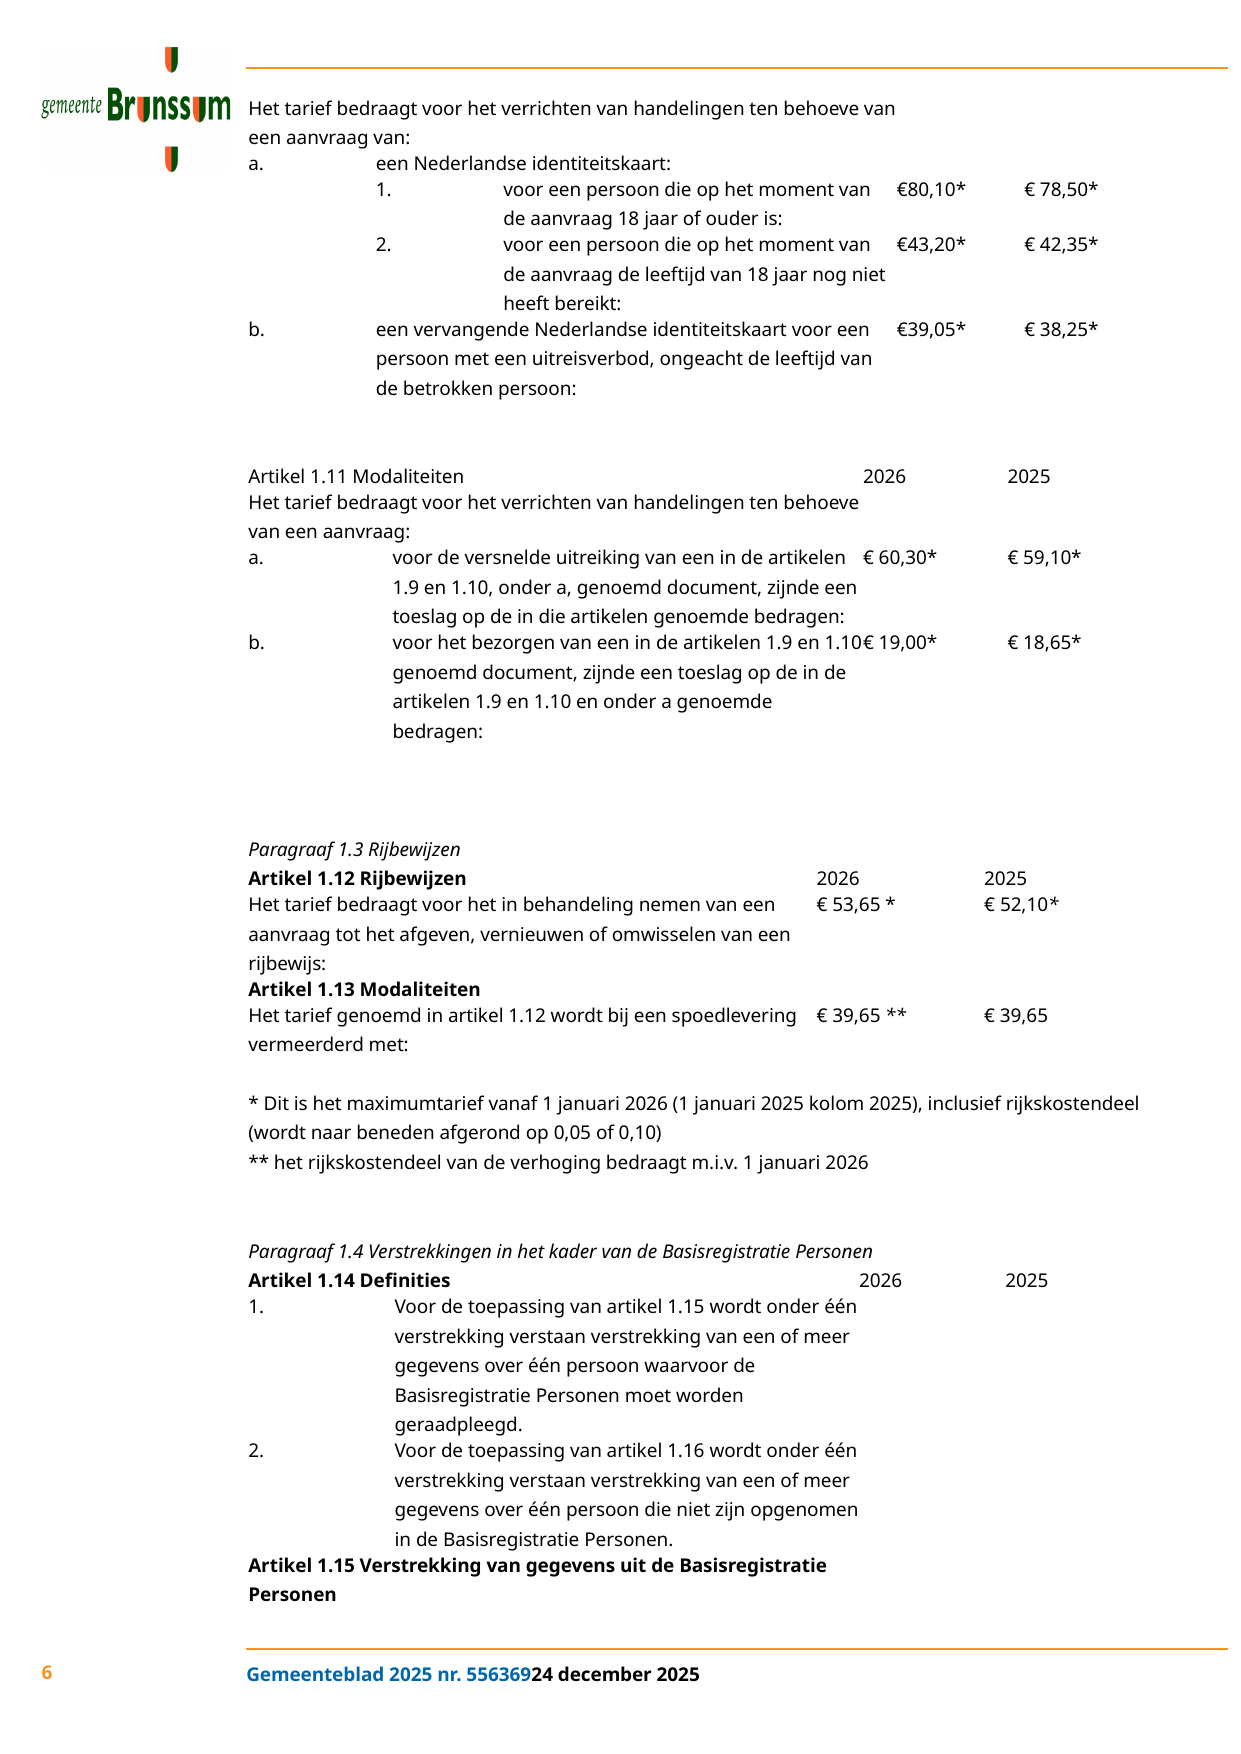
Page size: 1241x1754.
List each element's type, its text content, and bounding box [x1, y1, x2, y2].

table_cell [1005, 1293, 1152, 1437]
table_cell € 52,10* [984, 891, 1152, 976]
table_cell Het tarief genoemd in artikel 1.12 wordt bij een spoedlevering vermeerderd met: [248, 1002, 816, 1057]
text ** het rijkskostendeel van de verhoging bedraagt m.i.v. 1 januari 2026 [248, 1149, 1152, 1175]
table_cell [1005, 1552, 1152, 1607]
table_cell [1007, 489, 1152, 544]
table_cell b. [248, 629, 392, 744]
table_cell [1024, 95, 1152, 150]
table_header 2025 [1007, 464, 1152, 489]
table_header 2026 [863, 464, 1007, 489]
table_cell 2. [376, 231, 503, 316]
table_cell Voor de toepassing van artikel 1.15 wordt onder één verstrekking verstaan verstrekking van een of meer gegevens over één persoon waarvoor de Basisregistratie Personen moet worden geraadpleegd. [394, 1293, 859, 1437]
table_cell b. [248, 316, 376, 401]
table_cell [863, 489, 1007, 544]
table_cell €43,20* [897, 231, 1024, 316]
table_header Artikel 1.12 Rijbewijzen [248, 866, 816, 891]
table_header Artikel 1.14 Definities [248, 1268, 859, 1293]
table_cell 2. [248, 1438, 394, 1552]
table_cell € 60,30* [863, 545, 1007, 629]
table_cell a. [248, 150, 376, 176]
table_cell [984, 976, 1152, 1002]
table_cell € 53,65 * [816, 891, 984, 976]
table_cell [248, 231, 376, 316]
text Paragraaf 1.4 Verstrekkingen in het kader van de Basisregistratie Personen [248, 1238, 1152, 1264]
table_cell [897, 95, 1024, 150]
table_cell Voor de toepassing van artikel 1.16 wordt onder één verstrekking verstaan verstrekking van een of meer gegevens over één persoon die niet zijn opgenomen in de Basisregistratie Personen. [394, 1438, 859, 1552]
table_header 2026 [859, 1268, 1005, 1293]
table_cell € 39,65 ** [816, 1002, 984, 1057]
text Paragraaf 1.3 Rijbewijzen [248, 836, 1152, 862]
table_cell voor het bezorgen van een in de artikelen 1.9 en 1.10 genoemd document, zijnde een toeslag op de in de artikelen 1.9 en 1.10 en onder a genoemde bedragen: [392, 629, 863, 744]
table_cell € 59,10* [1007, 545, 1152, 629]
table_cell € 78,50* [1024, 176, 1152, 231]
table_cell [1024, 150, 1152, 176]
table_cell €39,05* [897, 316, 1024, 401]
table_cell Het tarief bedraagt voor het in behandeling nemen van een aanvraag tot het afgeven, vernieuwen of omwisselen van een rijbewijs: [248, 891, 816, 976]
table_cell [1005, 1438, 1152, 1552]
table_cell Artikel 1.13 Modaliteiten [248, 976, 816, 1002]
table_cell € 18,65* [1007, 629, 1152, 744]
table_cell Artikel 1.15 Verstrekking van gegevens uit de Basisregistratie Personen [248, 1552, 859, 1607]
table_cell voor een persoon die op het moment van de aanvraag 18 jaar of ouder is: [503, 176, 897, 231]
table_header Artikel 1.11 Modaliteiten [248, 464, 863, 489]
table_cell € 19,00* [863, 629, 1007, 744]
table_cell [859, 1552, 1005, 1607]
text * Dit is het maximumtarief vanaf 1 januari 2026 (1 januari 2025 kolom 2025), inclusief rijkskostendeel (wordt naar beneden afgerond op 0,05 of 0,10) [248, 1090, 1152, 1145]
table_cell Het tarief bedraagt voor het verrichten van handelingen ten behoeve van een aanvraag van: [248, 95, 897, 150]
table_cell voor een persoon die op het moment van de aanvraag de leeftijd van 18 jaar nog niet heeft bereikt: [503, 231, 897, 316]
table_cell 1. [248, 1293, 394, 1437]
picture [41, 47, 231, 172]
table_cell € 42,35* [1024, 231, 1152, 316]
table_cell een Nederlandse identiteitskaart: [376, 150, 897, 176]
table_cell [816, 976, 984, 1002]
table_cell a. [248, 545, 392, 629]
table_cell € 39,65 [984, 1002, 1152, 1057]
table_cell [897, 150, 1024, 176]
table_cell een vervangende Nederlandse identiteitskaart voor een persoon met een uitreisverbod, ongeacht de leeftijd van de betrokken persoon: [376, 316, 897, 401]
table_cell € 38,25* [1024, 316, 1152, 401]
table_cell [859, 1438, 1005, 1552]
table_cell voor de versnelde uitreiking van een in de artikelen 1.9 en 1.10, onder a, genoemd document, zijnde een toeslag op de in die artikelen genoemde bedragen: [392, 545, 863, 629]
table_header 2025 [1005, 1268, 1152, 1293]
table_cell Het tarief bedraagt voor het verrichten van handelingen ten behoeve van een aanvraag: [248, 489, 863, 544]
table_cell [248, 176, 376, 231]
table_cell [859, 1293, 1005, 1437]
table_cell €80,10* [897, 176, 1024, 231]
table_header 2025 [984, 866, 1152, 891]
table_cell 1. [376, 176, 503, 231]
table_header 2026 [816, 866, 984, 891]
